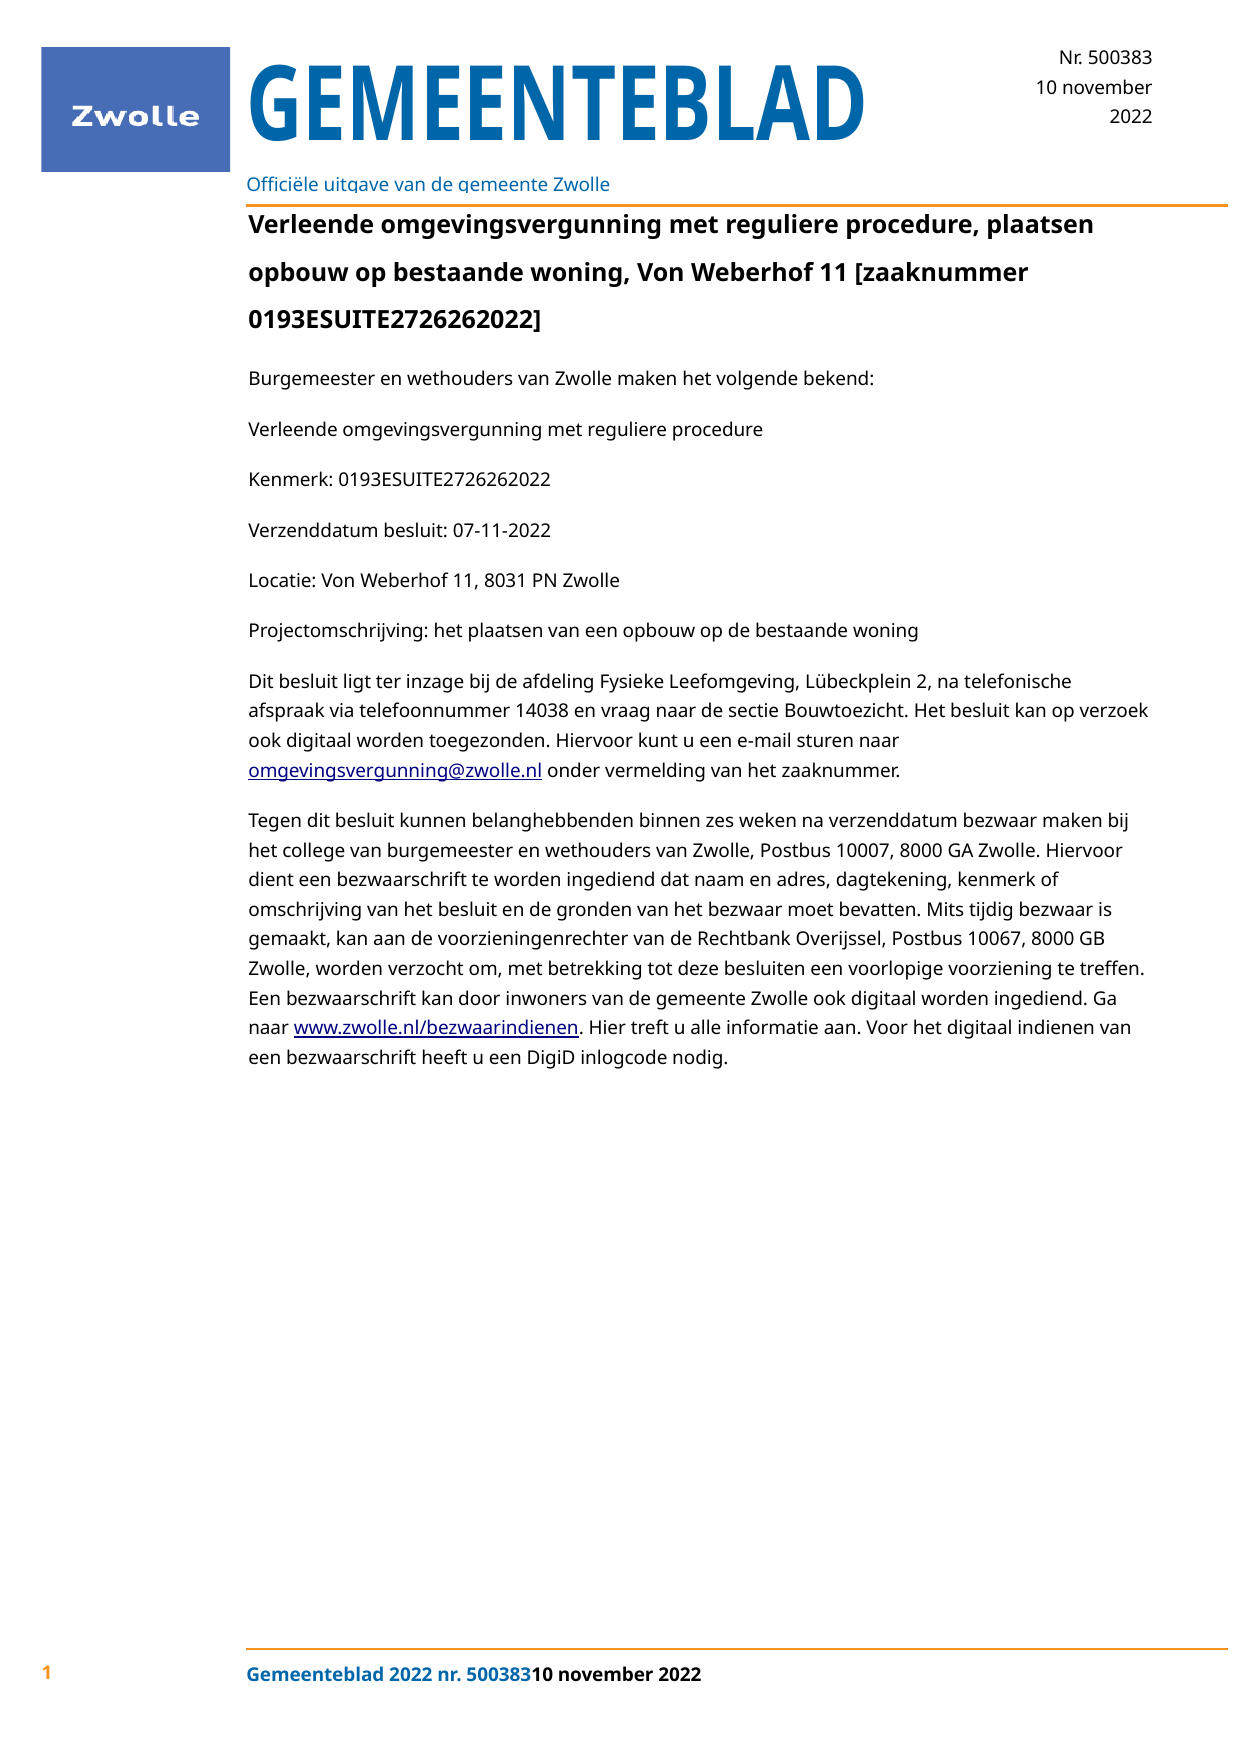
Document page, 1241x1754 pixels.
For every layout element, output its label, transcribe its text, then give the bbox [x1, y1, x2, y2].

text Verzenddatum besluit: 07-11-2022 [248, 517, 1152, 542]
text Projectomschrijving: het plaatsen van een opbouw op de bestaande woning [248, 618, 1152, 643]
text Verleende omgevingsvergunning met reguliere procedure, plaatsen opbouw op bestaande woning, Von Weberhof 11 [zaaknummer 0193ESUITE2726262022] [248, 207, 1152, 336]
text Verleende omgevingsvergunning met reguliere procedure [248, 416, 1152, 442]
text Kenmerk: 0193ESUITE2726262022 [248, 466, 1152, 492]
text Tegen dit besluit kunnen belanghebbenden binnen zes weken na verzenddatum bezwaar maken bij het college van burgemeester en wethouders van Zwolle, Postbus 10007, 8000 GA Zwolle. Hiervoor dient een bezwaarschrift te worden ingediend dat naam en adres, dagtekening, kenmerk of omschrijving van het besluit en de gronden van het bezwaar moet bevatten. Mits tijdig bezwaar is gemaakt, kan aan de voorzieningenrechter van de Rechtbank Overijssel, Postbus 10067, 8000 GB Zwolle, worden verzocht om, met betrekking tot deze besluiten een voorlopige voorziening te treffen. Een bezwaarschrift kan door inwoners van de gemeente Zwolle ook digitaal worden ingediend. Ga naar www.zwolle.nl/bezwaarindienen. Hier treft u alle informatie aan. Voor het digitaal indienen van een bezwaarschrift heeft u een DigiD inlogcode nodig. [248, 807, 1152, 1069]
picture [41, 47, 231, 172]
text Dit besluit ligt ter inzage bij de afdeling Fysieke Leefomgeving, Lübeckplein 2, na telefonische afspraak via telefoonnummer 14038 en vraag naar de sectie Bouwtoezicht. Het besluit kan op verzoek ook digitaal worden toegezonden. Hiervoor kunt u een e-mail sturen naar omgevingsvergunning@zwolle.nl onder vermelding van het zaaknummer. [248, 668, 1152, 782]
text Burgemeester en wethouders van Zwolle maken het volgende bekend: [248, 366, 1152, 391]
text Locatie: Von Weberhof 11, 8031 PN Zwolle [248, 567, 1152, 593]
